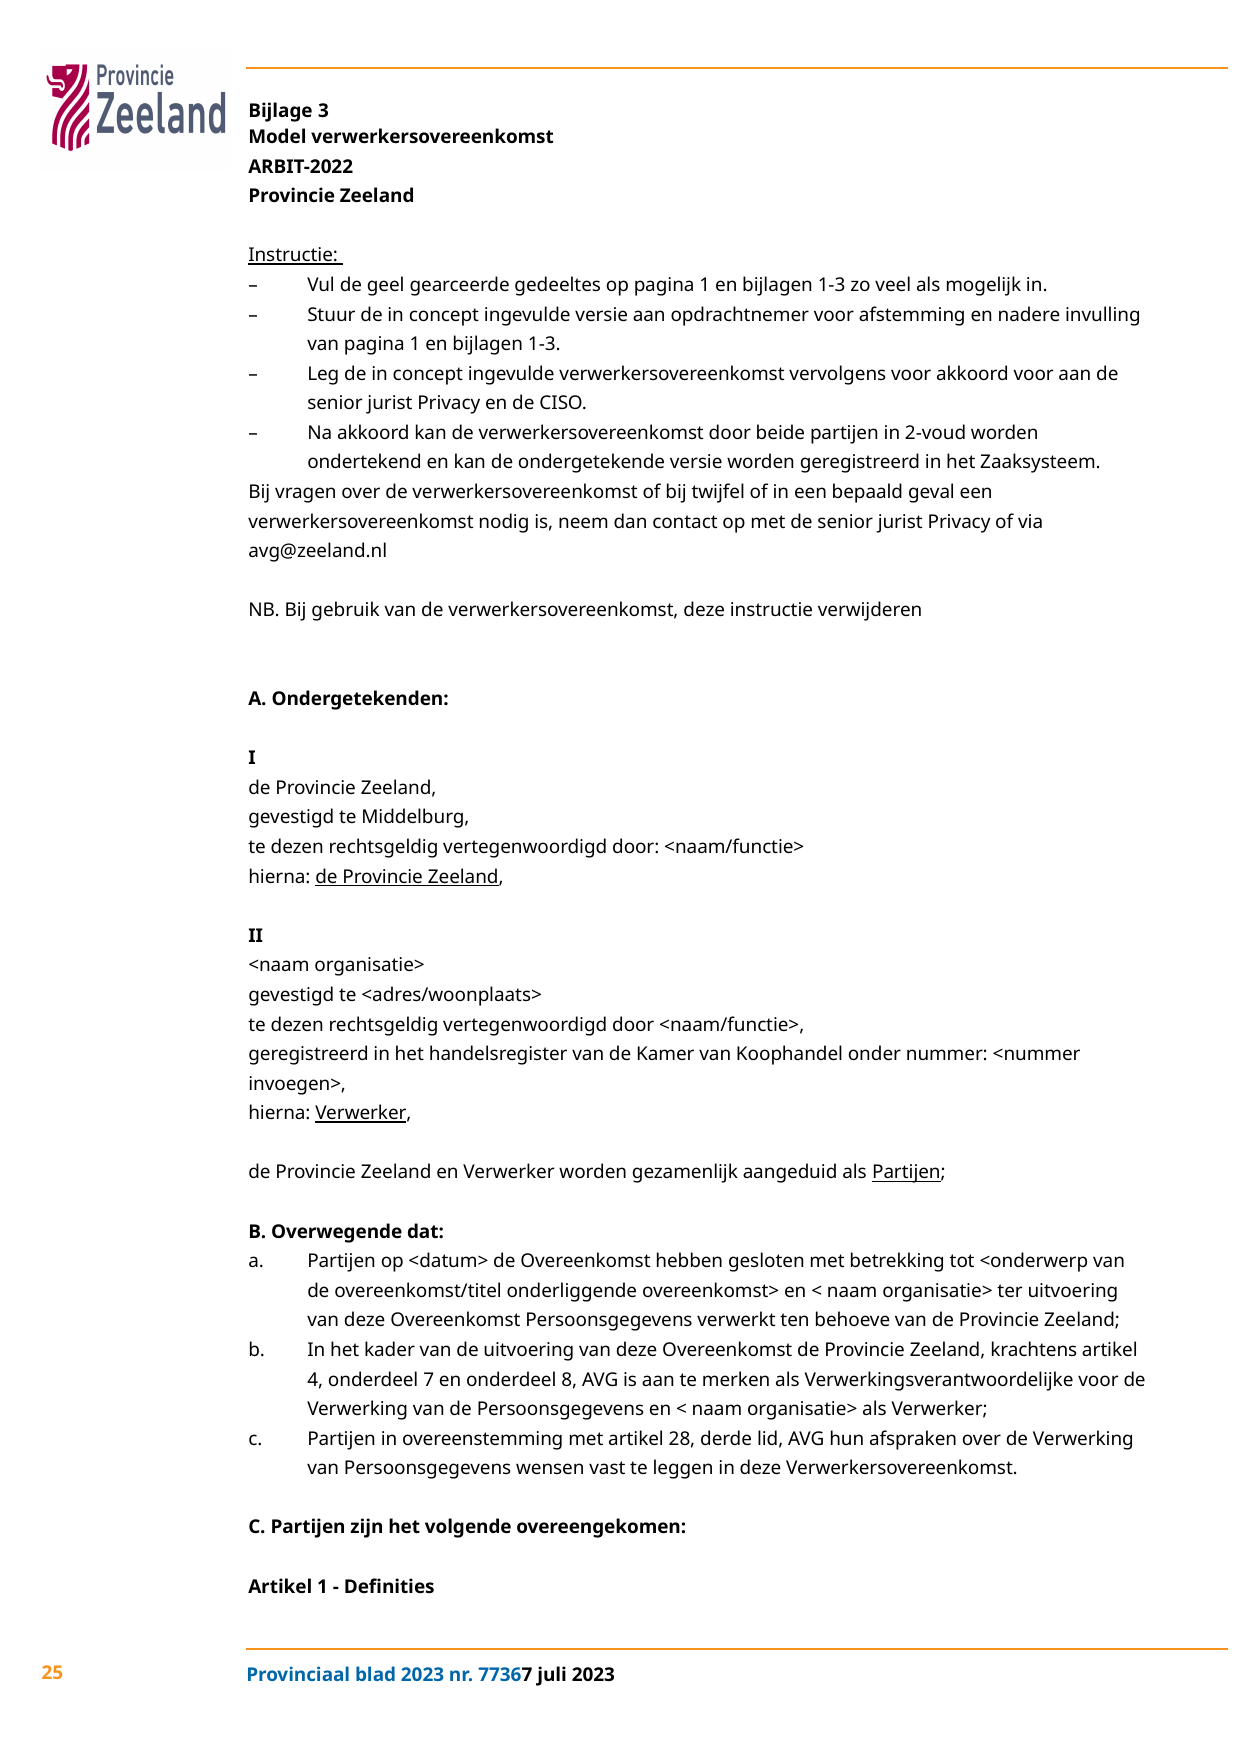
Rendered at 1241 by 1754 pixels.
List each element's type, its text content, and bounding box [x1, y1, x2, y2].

list Vul de geel gearceerde gedeeltes op pagina 1 en bijlagen 1-3 zo veel als mogelijk in. [248, 271, 1152, 297]
text A. Ondergetekenden: [248, 685, 1152, 711]
list In het kader van de uitvoering van deze Overeenkomst de Provincie Zeeland, krachtens artikel 4, onderdeel 7 en onderdeel 8, AVG is aan te merken als Verwerkingsverantwoordelijke voor de Verwerking van de Persoonsgegevens en < naam organisatie> als Verwerker; [248, 1336, 1152, 1421]
list Partijen op <datum> de Overeenkomst hebben gesloten met betrekking tot <onderwerp van de overeenkomst/titel onderliggende overeenkomst> en < naam organisatie> ter uitvoering van deze Overeenkomst Persoonsgegevens verwerkt ten behoeve van de Provincie Zeeland; [248, 1247, 1152, 1332]
text B. Overwegende dat: [248, 1218, 1152, 1244]
text te dezen rechtsgeldig vertegenwoordigd door: <naam/functie> [248, 833, 1152, 859]
text Artikel 1 - Definities [248, 1573, 1152, 1599]
text gevestigd te Middelburg, [248, 804, 1152, 829]
text C. Partijen zijn het volgende overeengekomen: [248, 1514, 1152, 1539]
text ARBIT-2022 [248, 153, 1152, 179]
text de Provincie Zeeland en Verwerker worden gezamenlijk aangeduid als Partijen; [248, 1159, 1152, 1184]
picture [41, 47, 231, 172]
text NB. Bij gebruik van de verwerkersovereenkomst, deze instructie verwijderen [248, 597, 1152, 622]
text gevestigd te <adres/woonplaats> [248, 981, 1152, 1007]
list Partijen in overeenstemming met artikel 28, derde lid, AVG hun afspraken over de Verwerking van Persoonsgegevens wensen vast te leggen in deze Verwerkersovereenkomst. [248, 1425, 1152, 1480]
text geregistreerd in het handelsregister van de Kamer van Koophandel onder nummer: <nummer invoegen>, [248, 1040, 1152, 1096]
list Leg de in concept ingevulde verwerkersovereenkomst vervolgens voor akkoord voor aan de senior jurist Privacy en de CISO. [248, 360, 1152, 415]
text hierna: Verwerker, [248, 1099, 1152, 1125]
text hierna: de Provincie Zeeland, [248, 863, 1152, 889]
text de Provincie Zeeland, [248, 774, 1152, 800]
list Na akkoord kan de verwerkersovereenkomst door beide partijen in 2-voud worden ondertekend en kan de ondergetekende versie worden geregistreerd in het Zaaksysteem. [248, 419, 1152, 474]
text I [248, 744, 1152, 770]
text II [248, 922, 1152, 948]
text Provincie Zeeland [248, 182, 1152, 208]
text te dezen rechtsgeldig vertegenwoordigd door <naam/functie>, [248, 1011, 1152, 1037]
list Stuur de in concept ingevulde versie aan opdrachtnemer voor afstemming en nadere invulling van pagina 1 en bijlagen 1-3. [248, 301, 1152, 356]
text Instructie: [248, 242, 1152, 267]
text Bijlage 3 [248, 95, 1152, 123]
text <naam organisatie> [248, 952, 1152, 977]
text Bij vragen over de verwerkersovereenkomst of bij twijfel of in een bepaald geval een verwerkersovereenkomst nodig is, neem dan contact op met de senior jurist Privacy of via avg@zeeland.nl [248, 478, 1152, 563]
text Model verwerkersovereenkomst [248, 123, 1152, 149]
